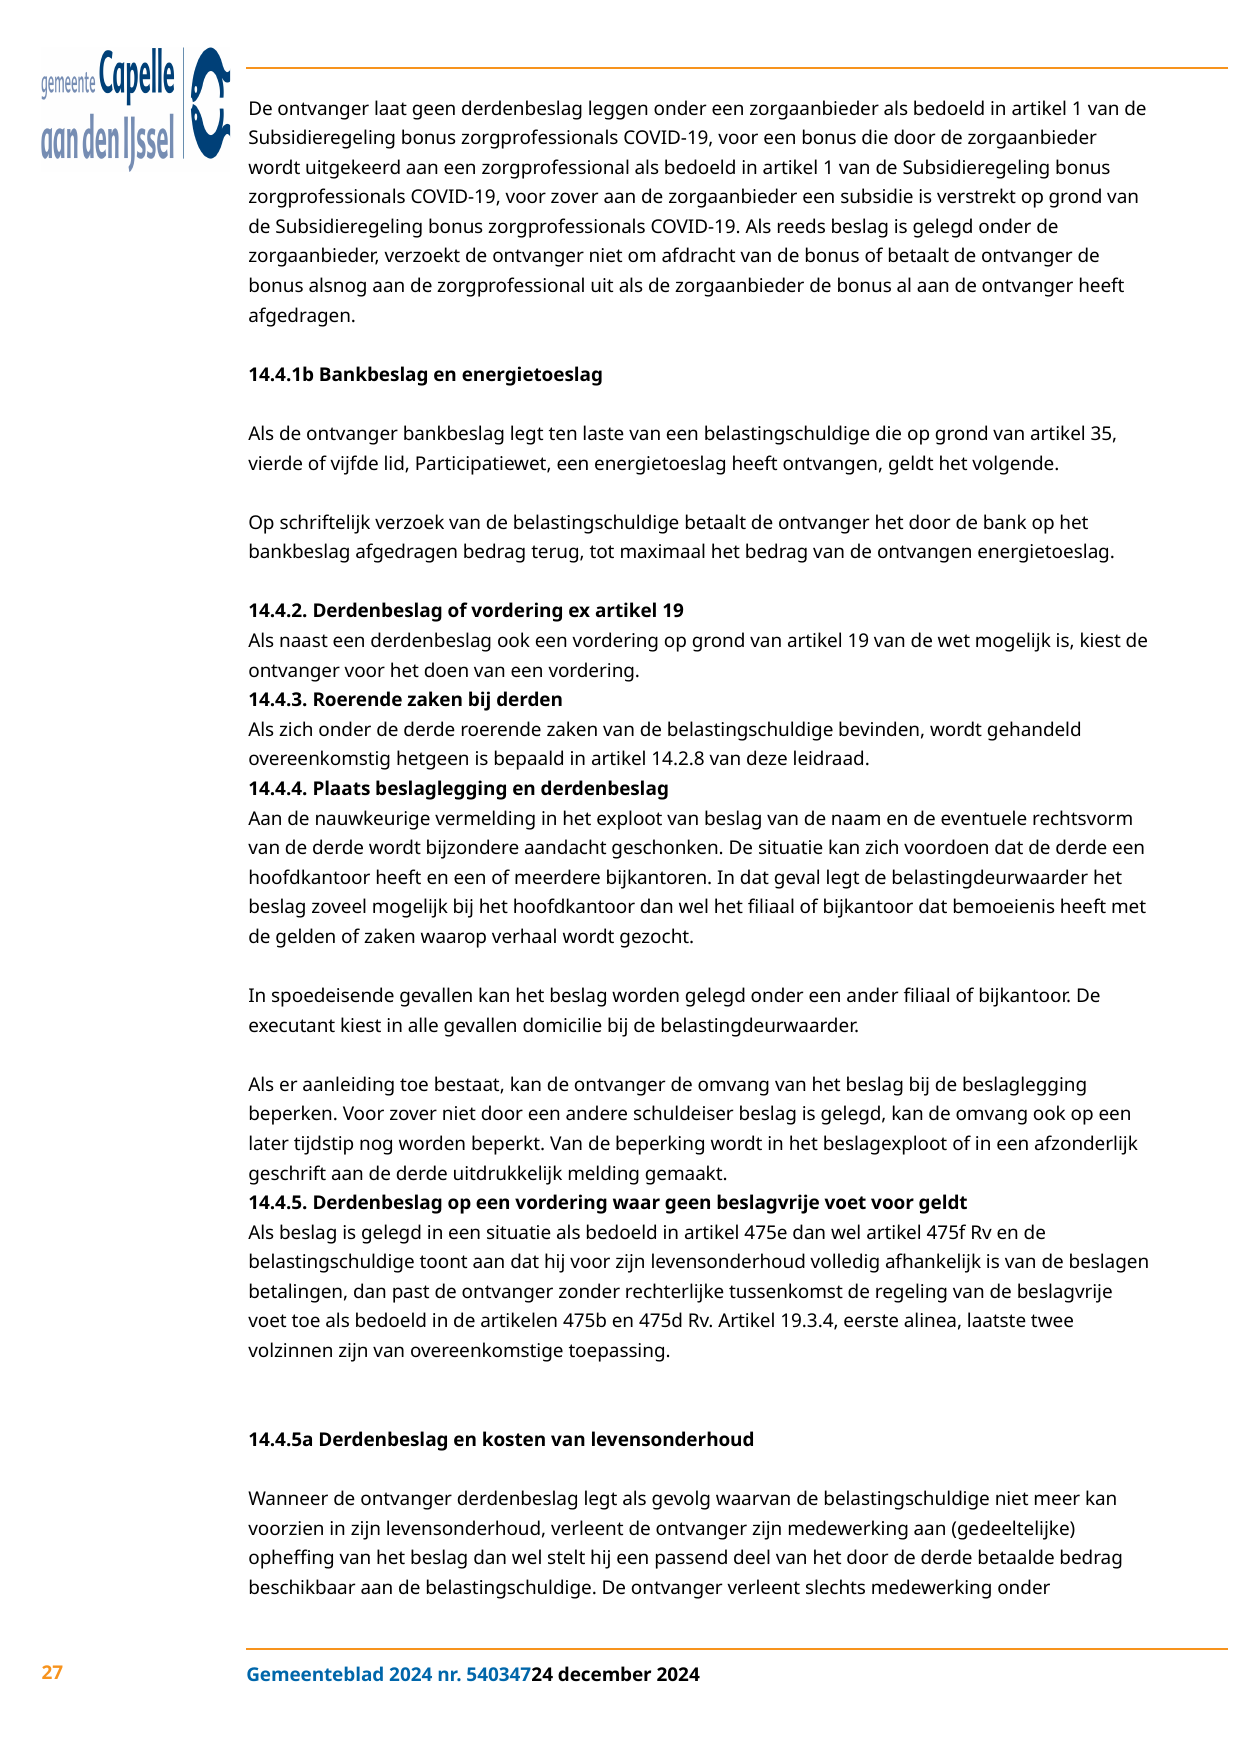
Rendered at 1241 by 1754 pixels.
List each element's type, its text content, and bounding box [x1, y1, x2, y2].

text Als naast een derdenbeslag ook een vordering op grond van artikel 19 van de wet mogelijk is, kiest de ontvanger voor het doen van een vordering. [248, 627, 1152, 683]
picture [41, 47, 231, 172]
text De ontvanger laat geen derdenbeslag leggen onder een zorgaanbieder als bedoeld in artikel 1 van de Subsidieregeling bonus zorgprofessionals COVID-19, voor een bonus die door de zorgaanbieder wordt uitgekeerd aan een zorgprofessional als bedoeld in artikel 1 van de Subsidieregeling bonus zorgprofessionals COVID-19, voor zover aan de zorgaanbieder een subsidie is verstrekt op grond van de Subsidieregeling bonus zorgprofessionals COVID-19. Als reeds beslag is gelegd onder de zorgaanbieder, verzoekt de ontvanger niet om afdracht van de bonus of betaalt de ontvanger de bonus alsnog aan de zorgprofessional uit als de zorgaanbieder de bonus al aan de ontvanger heeft afgedragen. [248, 95, 1152, 328]
text 14.4.4. Plaats beslaglegging en derdenbeslag [248, 775, 1152, 801]
text 14.4.5a Derdenbeslag en kosten van levensonderhoud [248, 1426, 1152, 1452]
text 14.4.5. Derdenbeslag op een vordering waar geen beslagvrije voet voor geldt [248, 1189, 1152, 1215]
text Als beslag is gelegd in een situatie als bedoeld in artikel 475e dan wel artikel 475f Rv en de belastingschuldige toont aan dat hij voor zijn levensonderhoud volledig afhankelijk is van de beslagen betalingen, dan past de ontvanger zonder rechterlijke tussenkomst de regeling van de beslagvrije voet toe als bedoeld in de artikelen 475b en 475d Rv. Artikel 19.3.4, eerste alinea, laatste twee volzinnen zijn van overeenkomstige toepassing. [248, 1219, 1152, 1363]
text 14.4.1b Bankbeslag en energietoeslag [248, 361, 1152, 387]
text 14.4.3. Roerende zaken bij derden [248, 686, 1152, 712]
text Wanneer de ontvanger derdenbeslag legt als gevolg waarvan de belastingschuldige niet meer kan voorzien in zijn levensonderhoud, verleent de ontvanger zijn medewerking aan (gedeeltelijke) opheffing van het beslag dan wel stelt hij een passend deel van het door de derde betaalde bedrag beschikbaar aan de belastingschuldige. De ontvanger verleent slechts medewerking onder [248, 1485, 1152, 1600]
text Aan de nauwkeurige vermelding in het exploot van beslag van de naam en de eventuele rechtsvorm van de derde wordt bijzondere aandacht geschonken. De situatie kan zich voordoen dat de derde een hoofdkantoor heeft en een of meerdere bijkantoren. In dat geval legt de belastingdeurwaarder het beslag zoveel mogelijk bij het hoofdkantoor dan wel het filiaal of bijkantoor dat bemoeienis heeft met de gelden of zaken waarop verhaal wordt gezocht. [248, 805, 1152, 949]
text Als er aanleiding toe bestaat, kan de ontvanger de omvang van het beslag bij de beslaglegging beperken. Voor zover niet door een andere schuldeiser beslag is gelegd, kan de omvang ook op een later tijdstip nog worden beperkt. Van de beperking wordt in het beslagexploot of in een afzonderlijk geschrift aan de derde uitdrukkelijk melding gemaakt. [248, 1071, 1152, 1186]
text 14.4.2. Derdenbeslag of vordering ex artikel 19 [248, 598, 1152, 623]
text Als zich onder de derde roerende zaken van de belastingschuldige bevinden, wordt gehandeld overeenkomstig hetgeen is bepaald in artikel 14.2.8 van deze leidraad. [248, 716, 1152, 771]
text Als de ontvanger bankbeslag legt ten laste van een belastingschuldige die op grond van artikel 35, vierde of vijfde lid, Participatiewet, een energietoeslag heeft ontvangen, geldt het volgende. [248, 420, 1152, 476]
text In spoedeisende gevallen kan het beslag worden gelegd onder een ander filiaal of bijkantoor. De executant kiest in alle gevallen domicilie bij de belastingdeurwaarder. [248, 982, 1152, 1038]
text Op schriftelijk verzoek van de belastingschuldige betaalt de ontvanger het door de bank op het bankbeslag afgedragen bedrag terug, tot maximaal het bedrag van de ontvangen energietoeslag. [248, 509, 1152, 564]
